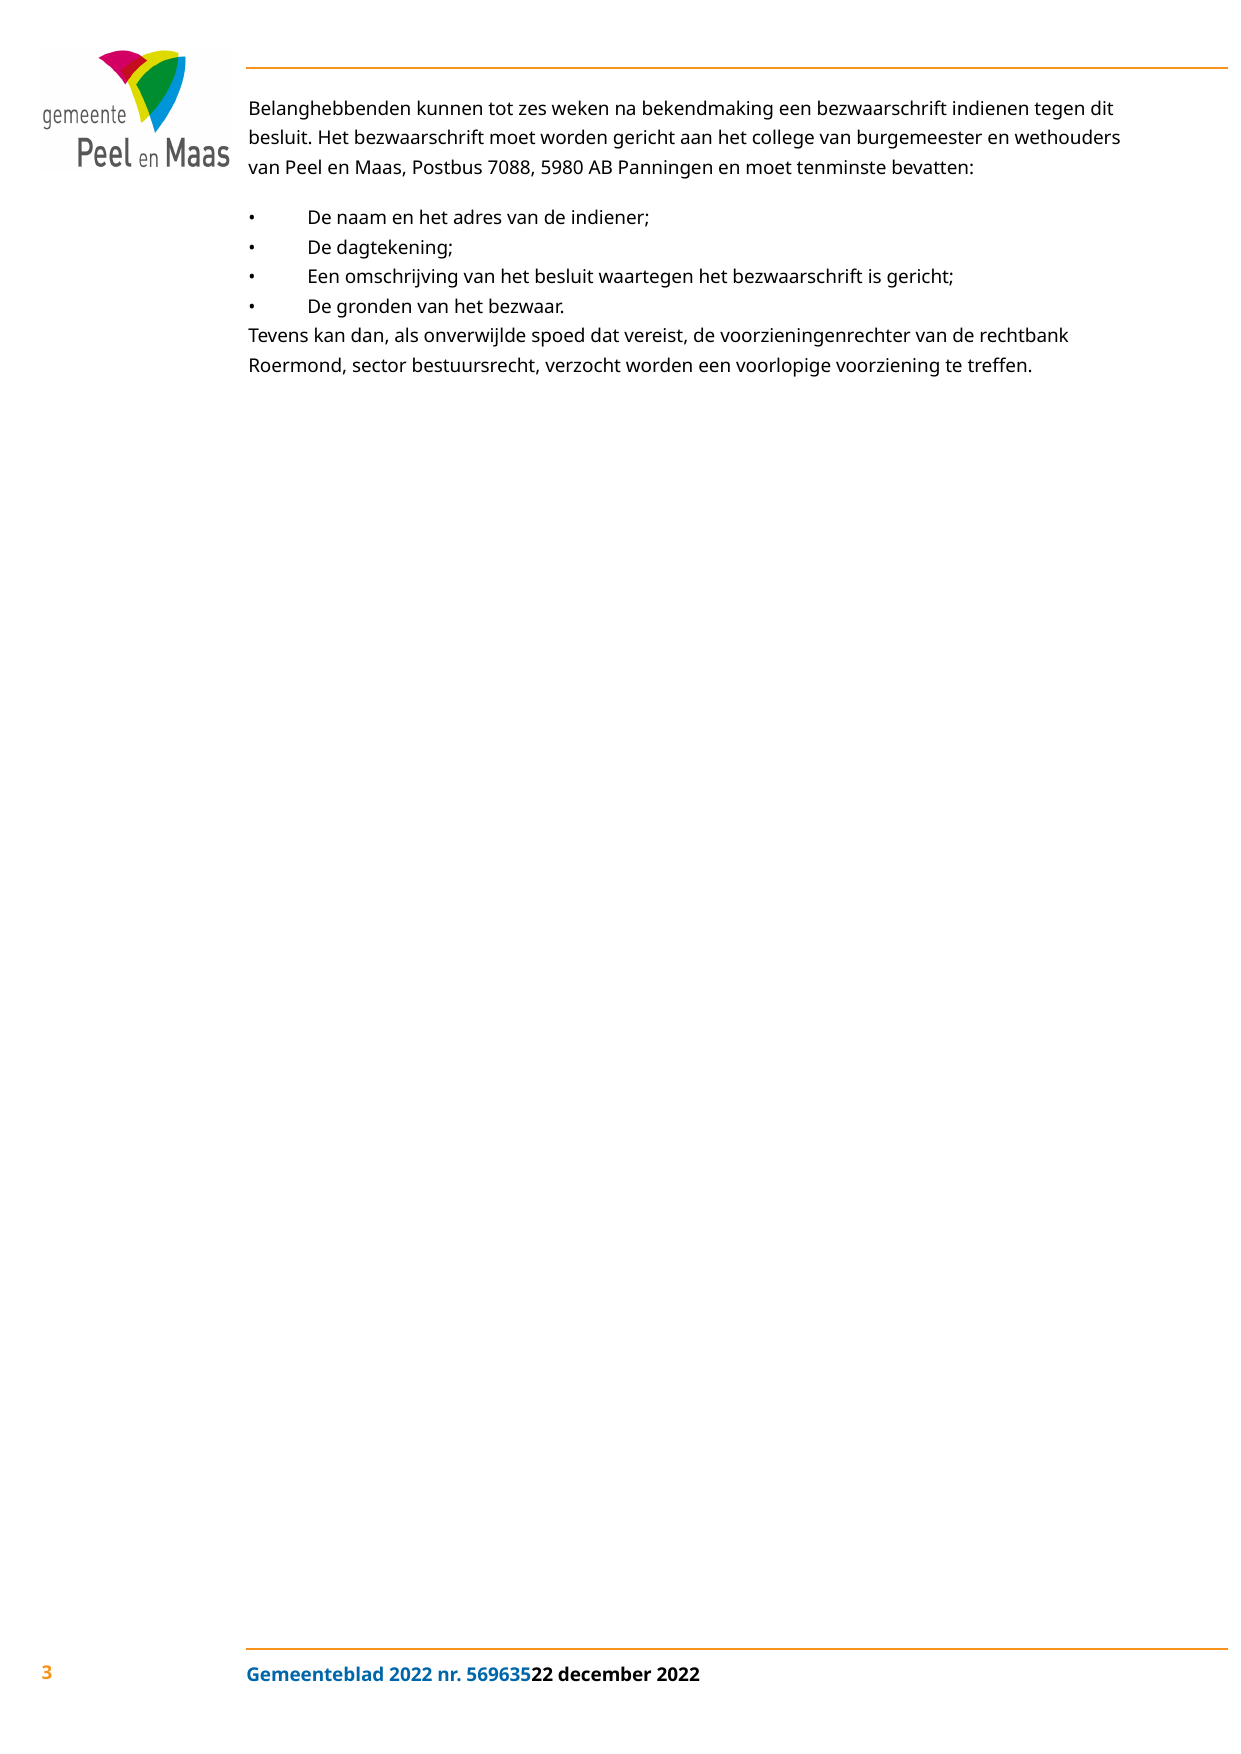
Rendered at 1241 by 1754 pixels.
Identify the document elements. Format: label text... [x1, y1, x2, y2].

list De naam en het adres van de indiener; [248, 204, 1152, 230]
text Belanghebbenden kunnen tot zes weken na bekendmaking een bezwaarschrift indienen tegen dit besluit. Het bezwaarschrift moet worden gericht aan het college van burgemeester en wethouders van Peel en Maas, Postbus 7088, 5980 AB Panningen en moet tenminste bevatten: [248, 95, 1152, 180]
list De dagtekening; [248, 234, 1152, 260]
list De gronden van het bezwaar. [248, 293, 1152, 319]
picture [41, 47, 231, 172]
text Tevens kan dan, als onverwijlde spoed dat vereist, de voorzieningenrechter van de rechtbank Roermond, sector bestuursrecht, verzocht worden een voorlopige voorziening te treffen. [248, 323, 1152, 378]
list Een omschrijving van het besluit waartegen het bezwaarschrift is gericht; [248, 263, 1152, 289]
